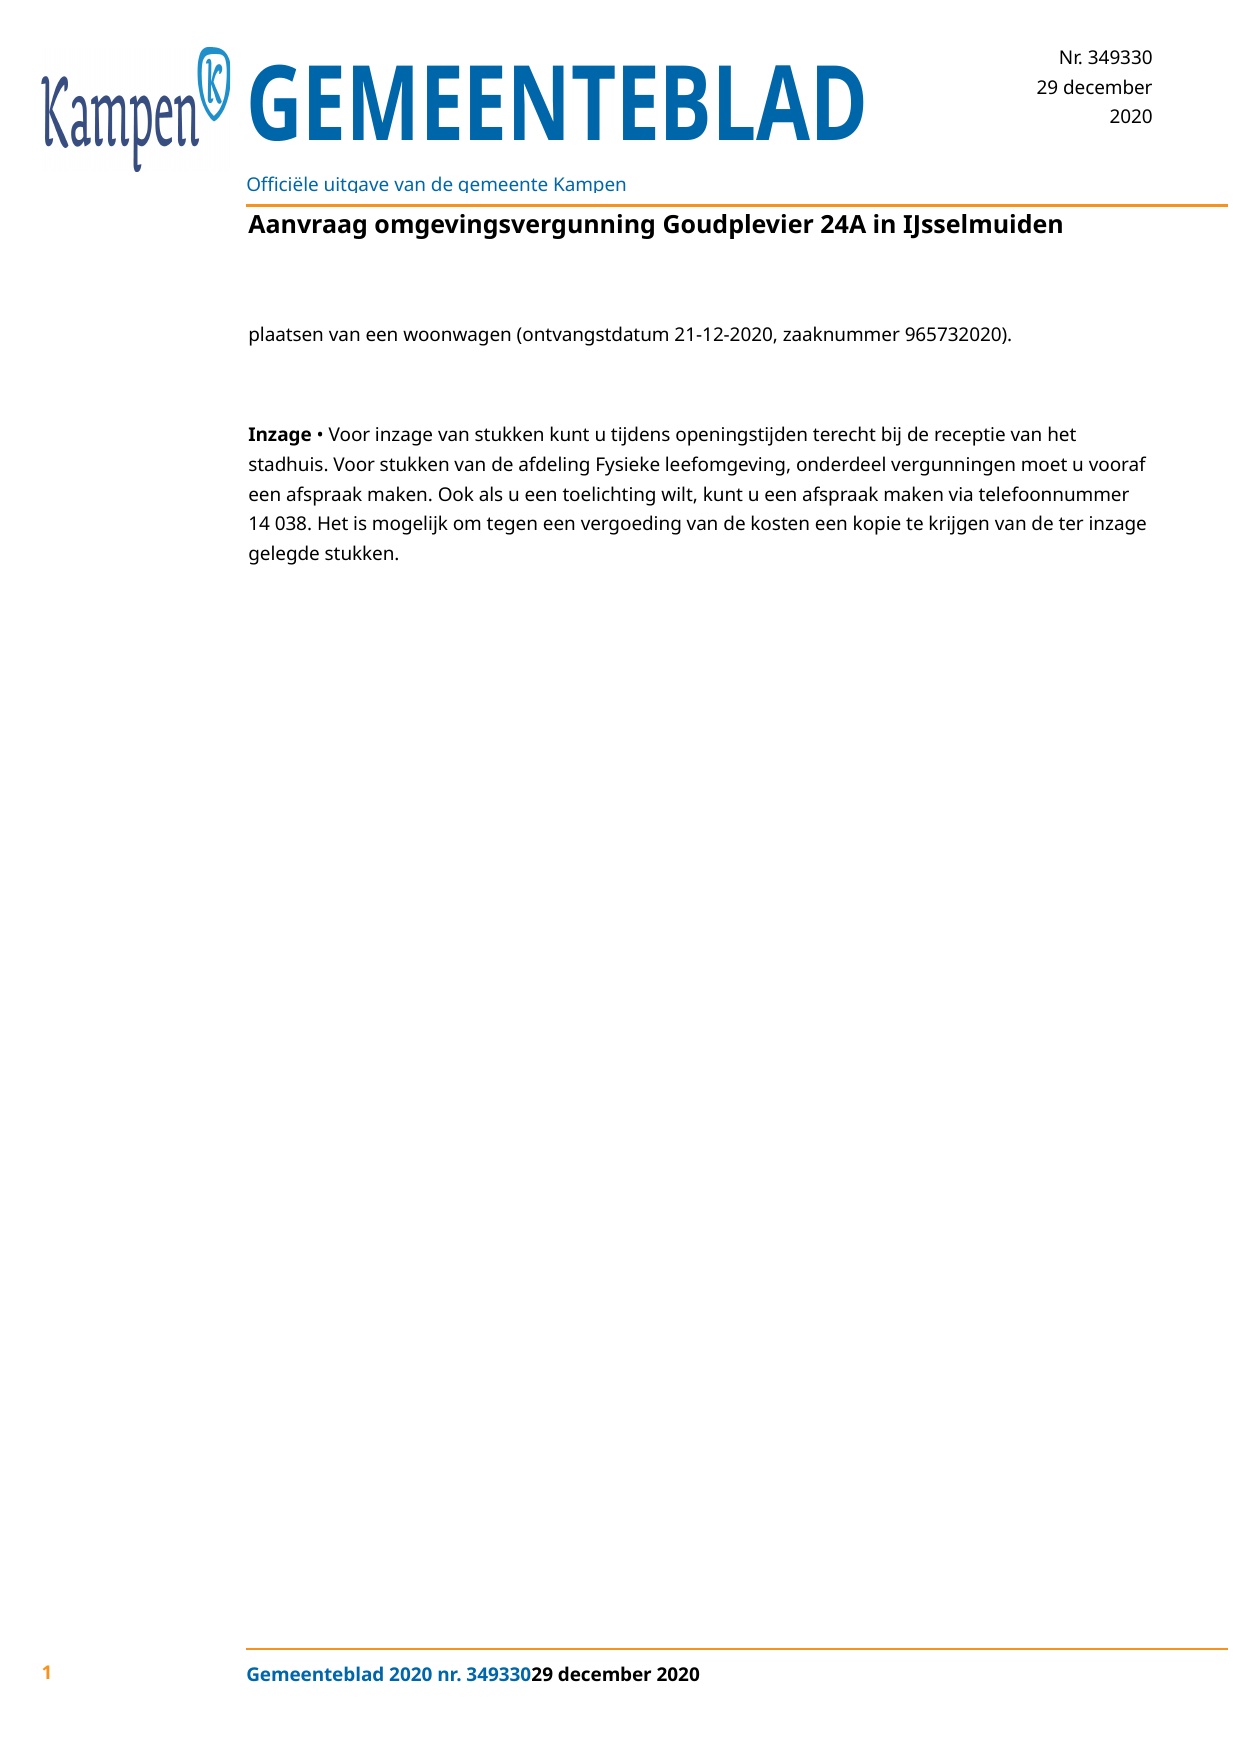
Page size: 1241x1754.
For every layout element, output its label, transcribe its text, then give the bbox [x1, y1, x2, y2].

text plaatsen van een woonwagen (ontvangstdatum 21-12-2020, zaaknummer 965732020). [248, 321, 1152, 346]
picture [41, 47, 231, 172]
text Inzage • Voor inzage van stukken kunt u tijdens openingstijden terecht bij de receptie van het stadhuis. Voor stukken van de afdeling Fysieke leefomgeving, onderdeel vergunningen moet u vooraf een afspraak maken. Ook als u een toelichting wilt, kunt u een afspraak maken via telefoonnummer 14 038. Het is mogelijk om tegen een vergoeding van de kosten een kopie te krijgen van de ter inzage gelegde stukken. [248, 422, 1152, 566]
text Aanvraag omgevingsvergunning Goudplevier 24A in IJsselmuiden [248, 207, 1152, 241]
